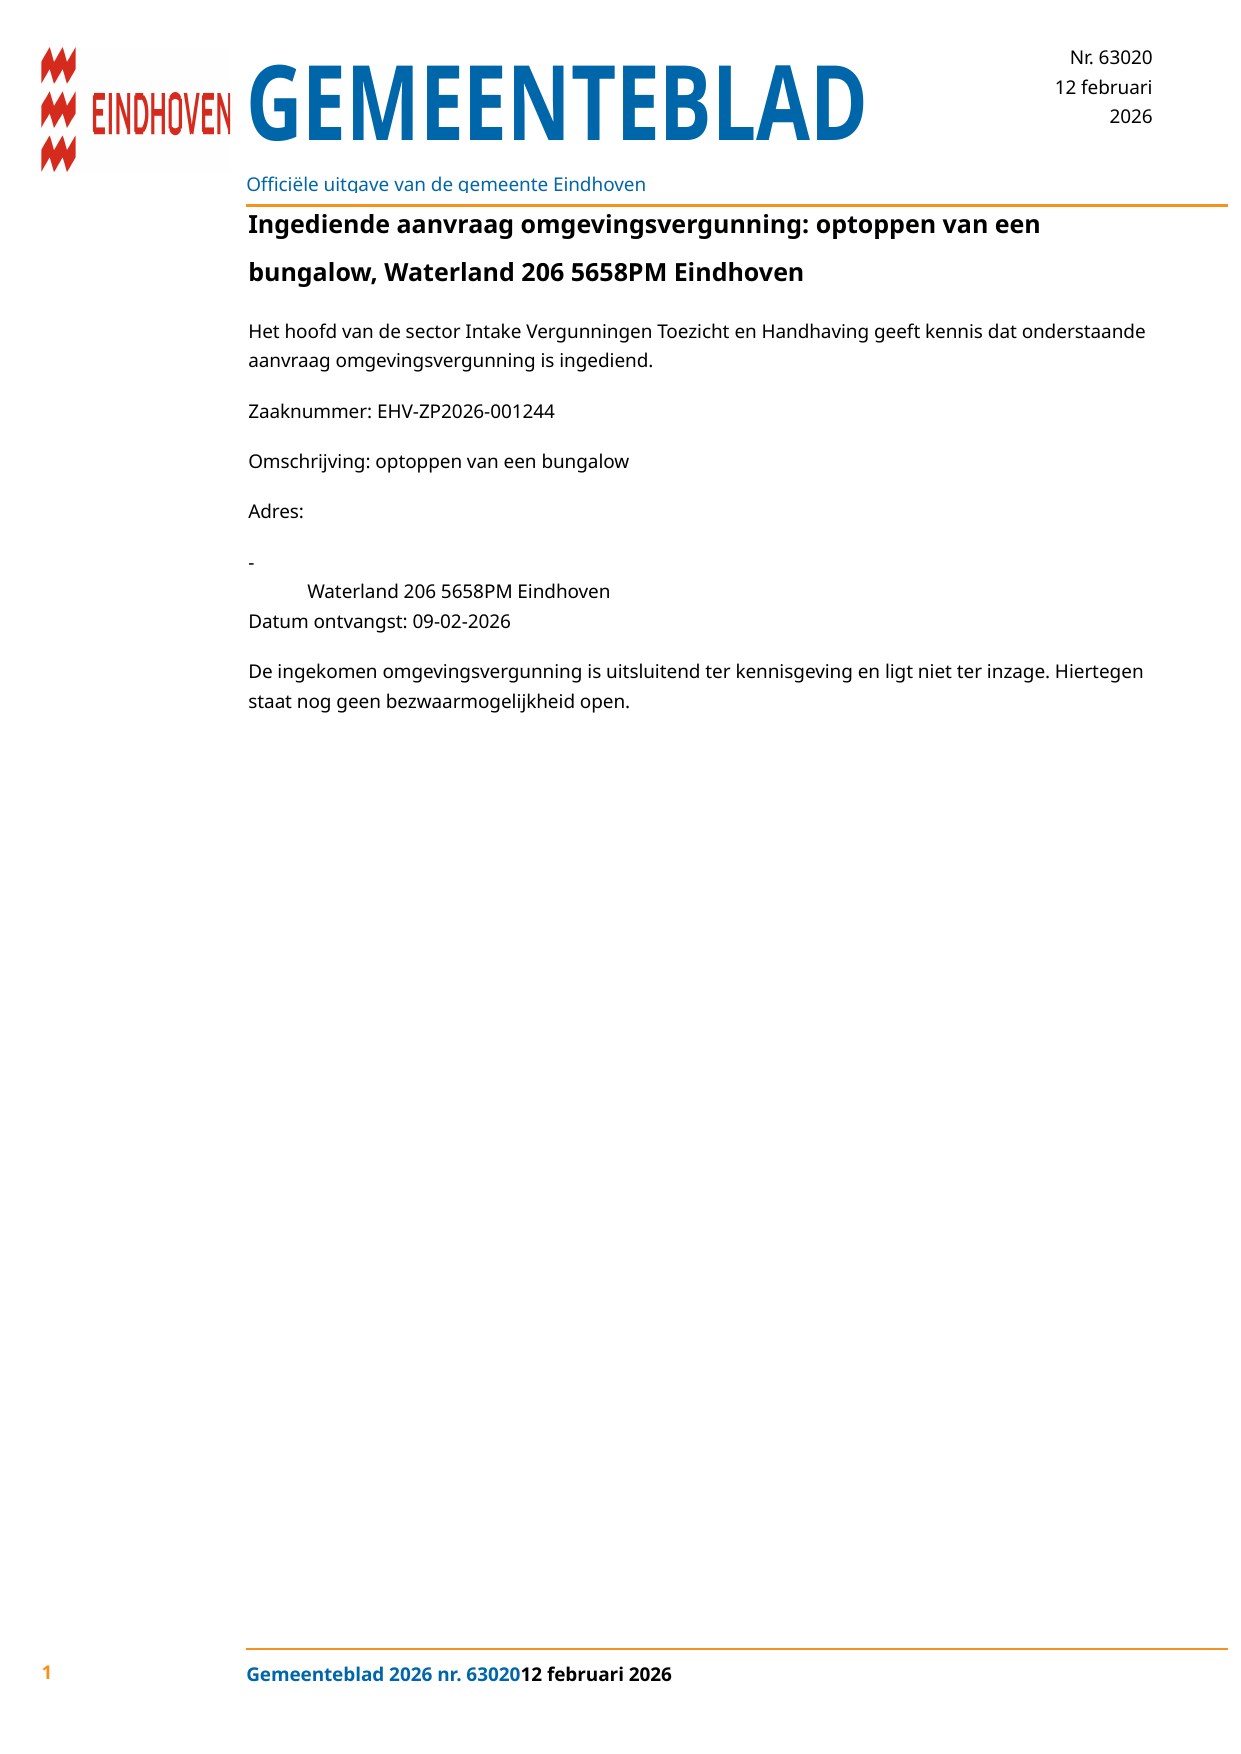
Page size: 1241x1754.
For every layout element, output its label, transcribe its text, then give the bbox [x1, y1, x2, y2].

text Ingediende aanvraag omgevingsvergunning: optoppen van een bungalow, Waterland 206 5658PM Eindhoven [248, 207, 1152, 288]
text Datum ontvangst: 09-02-2026 [248, 608, 1152, 634]
text De ingekomen omgevingsvergunning is uitsluitend ter kennisgeving en ligt niet ter inzage. Hiertegen staat nog geen bezwaarmogelijkheid open. [248, 659, 1152, 714]
text Het hoofd van de sector Intake Vergunningen Toezicht en Handhaving geeft kennis dat onderstaande aanvraag omgevingsvergunning is ingediend. [248, 318, 1152, 373]
text Adres: [248, 499, 1152, 524]
text Omschrijving: optoppen van een bungalow [248, 448, 1152, 474]
picture [41, 47, 231, 172]
text Zaaknummer: EHV-ZP2026-001244 [248, 398, 1152, 424]
list Waterland 206 5658PM Eindhoven [248, 579, 1152, 604]
